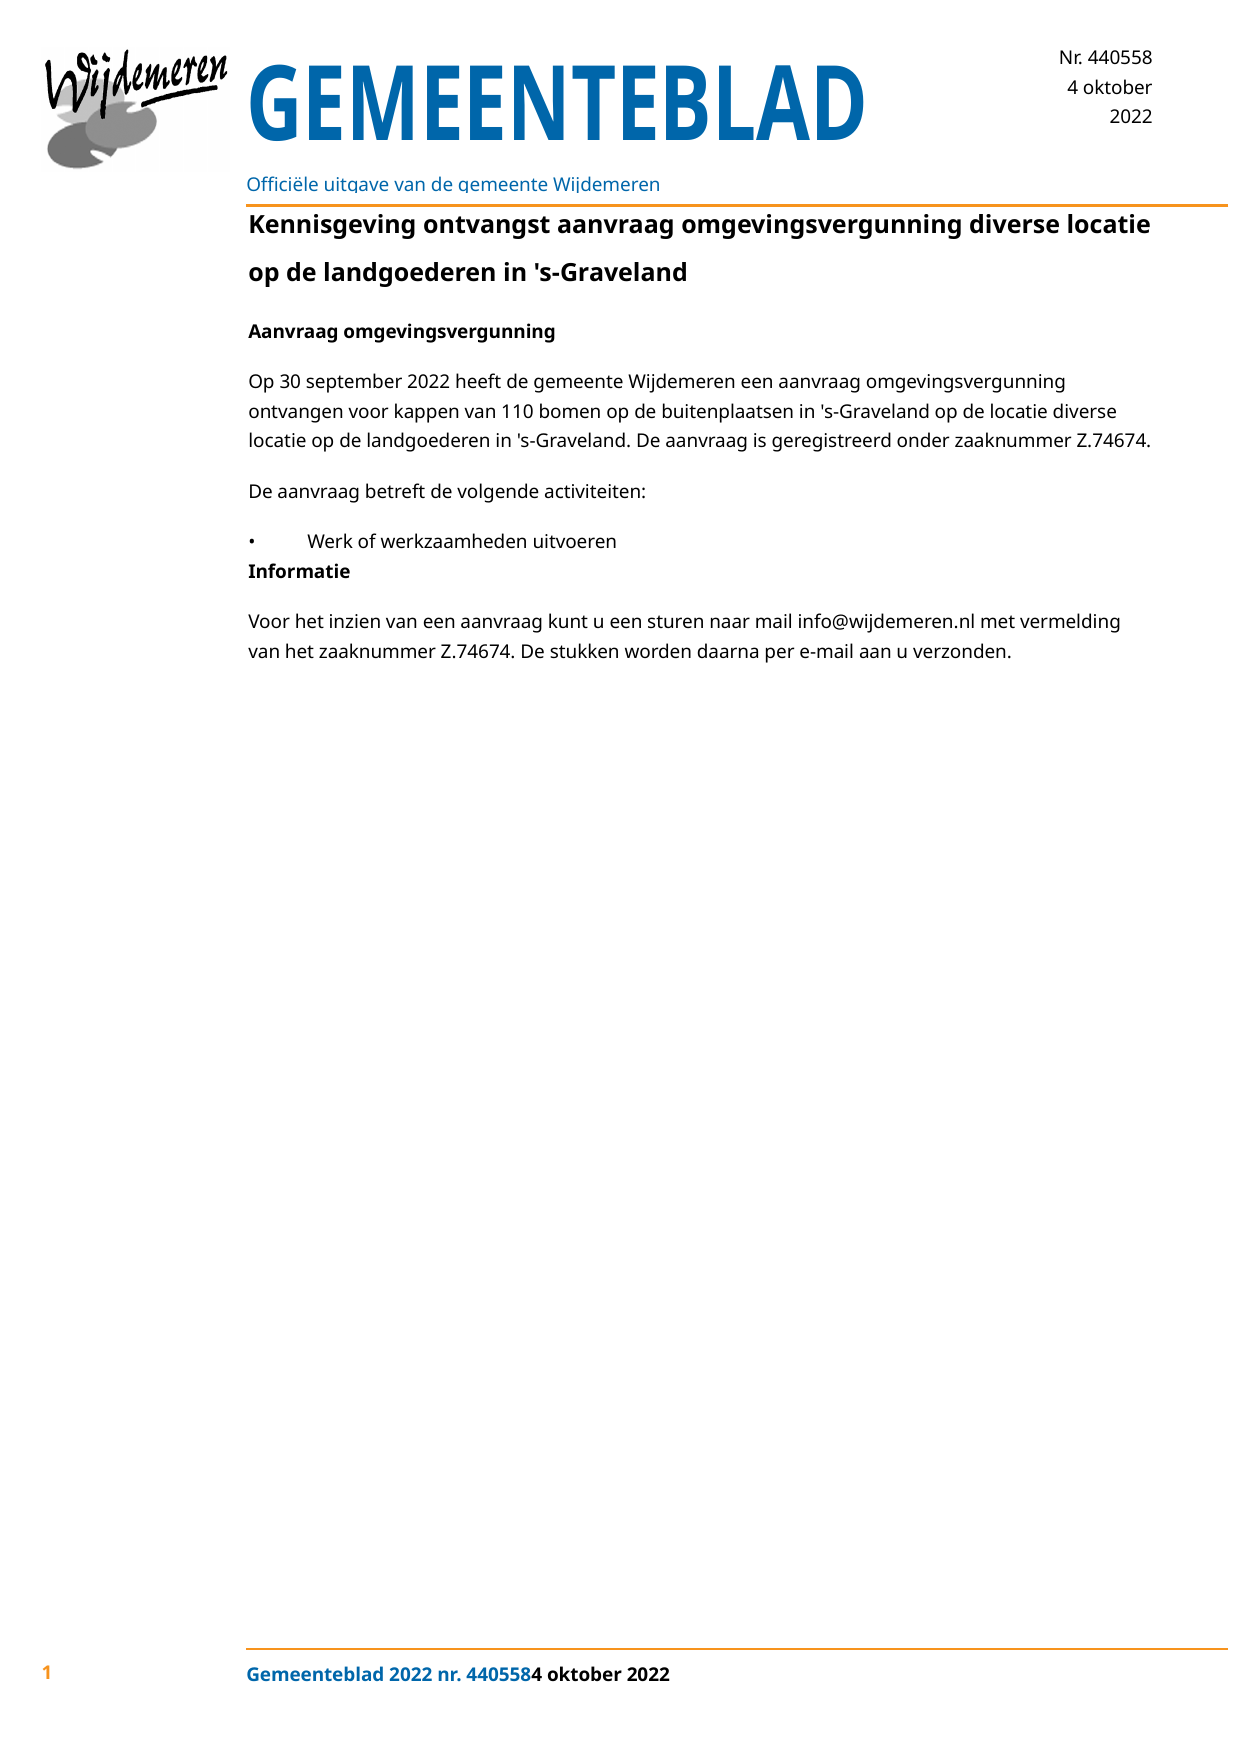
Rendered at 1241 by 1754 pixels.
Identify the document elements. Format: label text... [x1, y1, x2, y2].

text Informatie [248, 558, 1152, 584]
picture [41, 47, 231, 172]
text De aanvraag betreft de volgende activiteiten: [248, 478, 1152, 504]
list Werk of werkzaamheden uitvoeren [248, 528, 1152, 554]
text Op 30 september 2022 heeft de gemeente Wijdemeren een aanvraag omgevingsvergunning ontvangen voor kappen van 110 bomen op de buitenplaatsen in 's-Graveland op de locatie diverse locatie op de landgoederen in 's-Graveland. De aanvraag is geregistreerd onder zaaknummer Z.74674. [248, 368, 1152, 453]
text Voor het inzien van een aanvraag kunt u een sturen naar mail info@wijdemeren.nl met vermelding van het zaaknummer Z.74674. De stukken worden daarna per e-mail aan u verzonden. [248, 608, 1152, 664]
text Aanvraag omgevingsvergunning [248, 318, 1152, 344]
text Kennisgeving ontvangst aanvraag omgevingsvergunning diverse locatie op de landgoederen in 's-Graveland [248, 207, 1152, 288]
